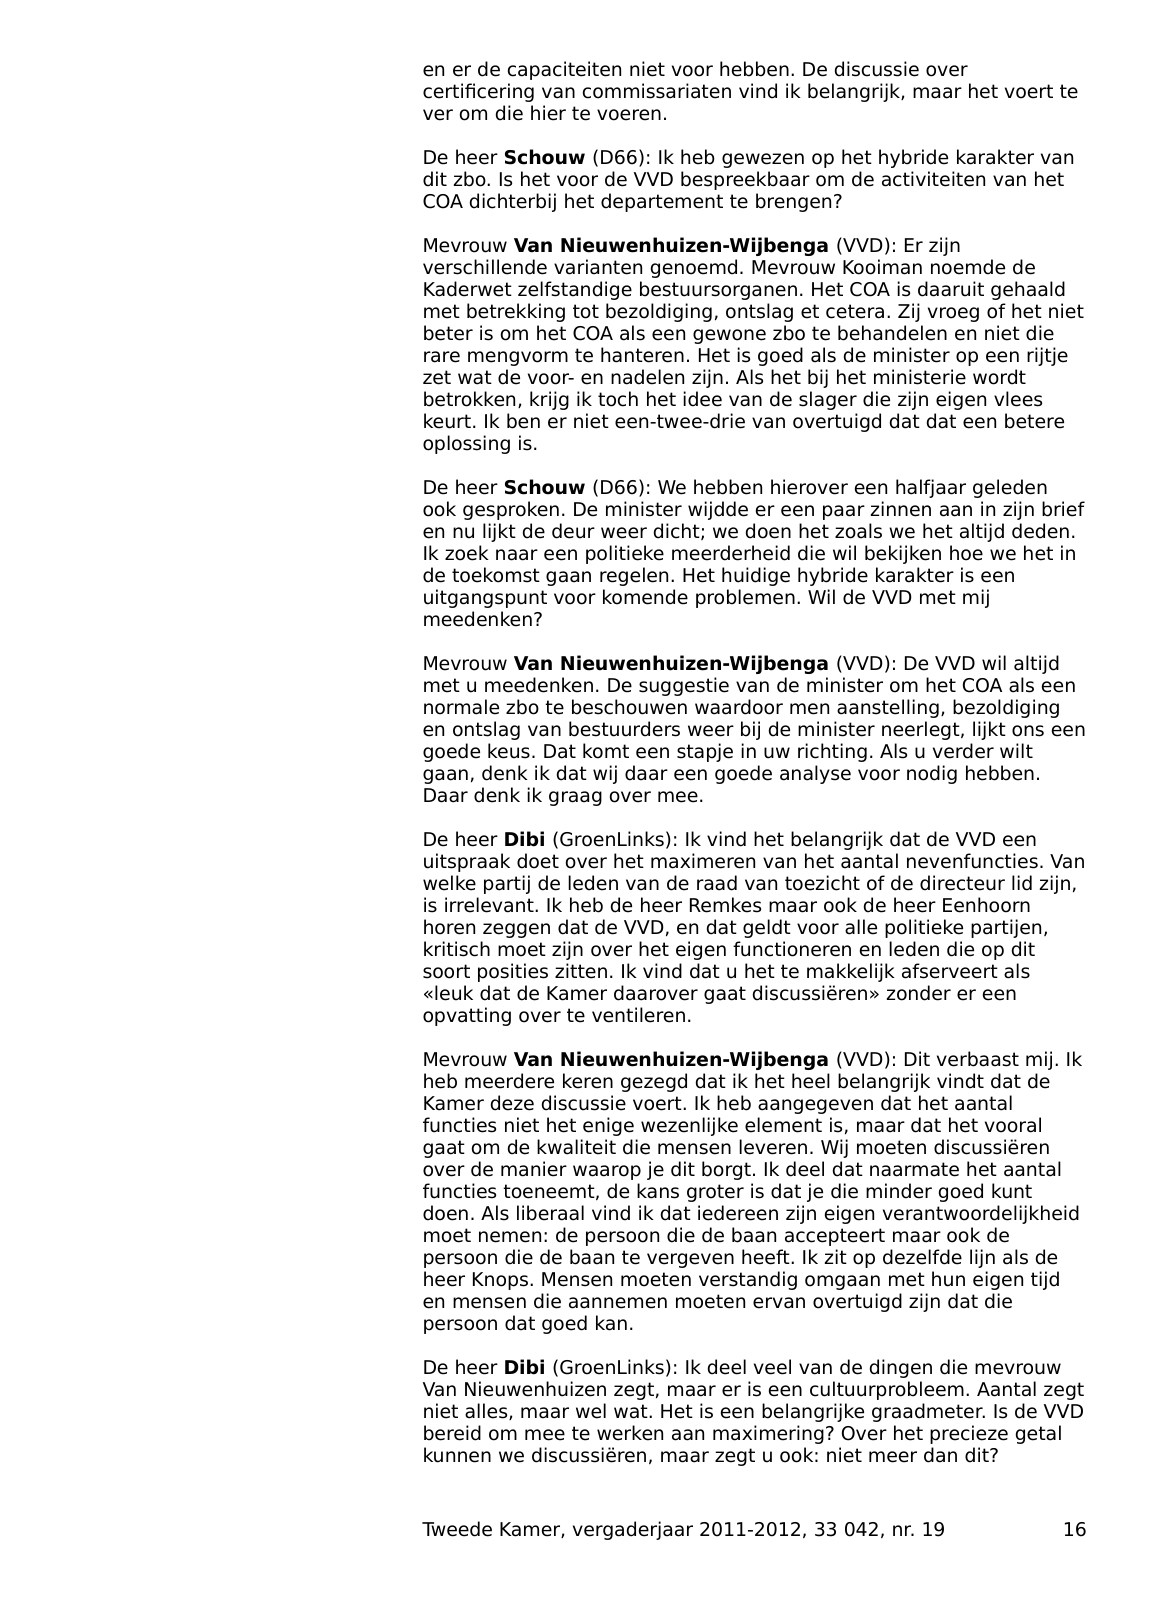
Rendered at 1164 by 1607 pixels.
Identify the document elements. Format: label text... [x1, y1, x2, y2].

text De heer Dibi (GroenLinks): Ik vind het belangrijk dat de VVD een uitspraak doet over het maximeren van het aantal nevenfuncties. Van welke partij de leden van de raad van toezicht of de directeur lid zijn, is irrelevant. Ik heb de heer Remkes maar ook de heer Eenhoorn horen zeggen dat de VVD, en dat geldt voor alle politieke partijen, kritisch moet zijn over het eigen functioneren en leden die op dit soort posities zitten. Ik vind dat u het te makkelijk afserveert als «leuk dat de Kamer daarover gaat discussiëren» zonder er een opvatting over te ventileren. [422, 829, 1087, 1027]
text De heer Schouw (D66): Ik heb gewezen op het hybride karakter van dit zbo. Is het voor de VVD bespreekbaar om de activiteiten van het COA dichterbij het departement te brengen? [422, 147, 1087, 213]
text Mevrouw Van Nieuwenhuizen-Wijbenga (VVD): Er zijn verschillende varianten genoemd. Mevrouw Kooiman noemde de Kaderwet zelfstandige bestuursorganen. Het COA is daaruit gehaald met betrekking tot bezoldiging, ontslag et cetera. Zij vroeg of het niet beter is om het COA als een gewone zbo te behandelen en niet die rare mengvorm te hanteren. Het is goed als de minister op een rijtje zet wat de voor- en nadelen zijn. Als het bij het ministerie wordt betrokken, krijg ik toch het idee van de slager die zijn eigen vlees keurt. Ik ben er niet een-twee-drie van overtuigd dat dat een betere oplossing is. [422, 235, 1087, 455]
text Mevrouw Van Nieuwenhuizen-Wijbenga (VVD): De VVD wil altijd met u meedenken. De suggestie van de minister om het COA als een normale zbo te beschouwen waardoor men aanstelling, bezoldiging en ontslag van bestuurders weer bij de minister neerlegt, lijkt ons een goede keus. Dat komt een stapje in uw richting. Als u verder wilt gaan, denk ik dat wij daar een goede analyse voor nodig hebben. Daar denk ik graag over mee. [422, 653, 1087, 807]
text Mevrouw Van Nieuwenhuizen-Wijbenga (VVD): Dit verbaast mij. Ik heb meerdere keren gezegd dat ik het heel belangrijk vindt dat de Kamer deze discussie voert. Ik heb aangegeven dat het aantal functies niet het enige wezenlijke element is, maar dat het vooral gaat om de kwaliteit die mensen leveren. Wij moeten discussiëren over de manier waarop je dit borgt. Ik deel dat naarmate het aantal functies toeneemt, de kans groter is dat je die minder goed kunt doen. Als liberaal vind ik dat iedereen zijn eigen verantwoordelijkheid moet nemen: de persoon die de baan accepteert maar ook de persoon die de baan te vergeven heeft. Ik zit op dezelfde lijn als de heer Knops. Mensen moeten verstandig omgaan met hun eigen tijd en mensen die aannemen moeten ervan overtuigd zijn dat die persoon dat goed kan. [422, 1049, 1087, 1335]
text en er de capaciteiten niet voor hebben. De discussie over certificering van commissariaten vind ik belangrijk, maar het voert te ver om die hier te voeren. [422, 59, 1087, 125]
text De heer Schouw (D66): We hebben hierover een halfjaar geleden ook gesproken. De minister wijdde er een paar zinnen aan in zijn brief en nu lijkt de deur weer dicht; we doen het zoals we het altijd deden. Ik zoek naar een politieke meerderheid die wil bekijken hoe we het in de toekomst gaan regelen. Het huidige hybride karakter is een uitgangspunt voor komende problemen. Wil de VVD met mij meedenken? [422, 477, 1087, 631]
text De heer Dibi (GroenLinks): Ik deel veel van de dingen die mevrouw Van Nieuwenhuizen zegt, maar er is een cultuurprobleem. Aantal zegt niet alles, maar wel wat. Het is een belangrijke graadmeter. Is de VVD bereid om mee te werken aan maximering? Over het precieze getal kunnen we discussiëren, maar zegt u ook: niet meer dan dit? [422, 1357, 1087, 1467]
